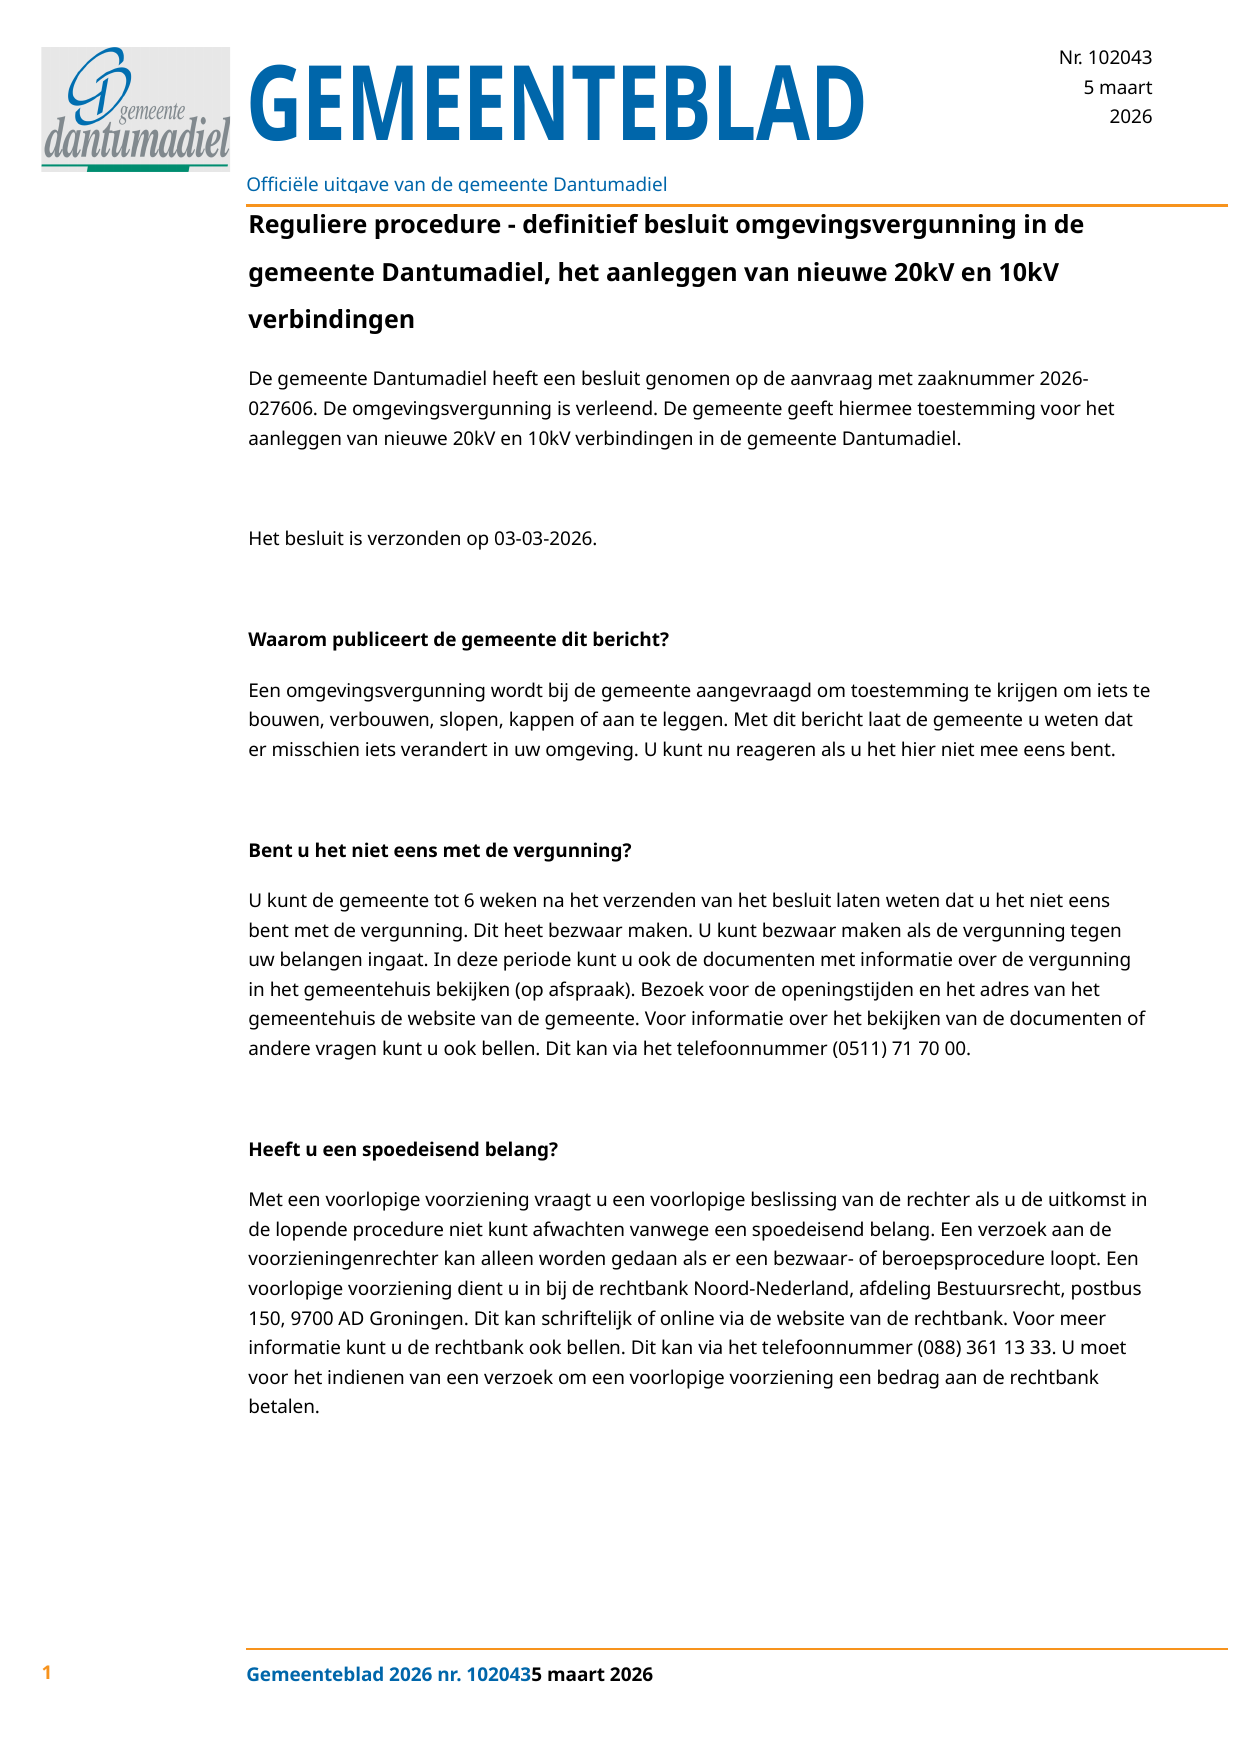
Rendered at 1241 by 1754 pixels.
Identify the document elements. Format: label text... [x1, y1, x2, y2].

text Met een voorlopige voorziening vraagt u een voorlopige beslissing van de rechter als u de uitkomst in de lopende procedure niet kunt afwachten vanwege een spoedeisend belang. Een verzoek aan de voorzieningenrechter kan alleen worden gedaan als er een bezwaar- of beroepsprocedure loopt. Een voorlopige voorziening dient u in bij de rechtbank Noord-Nederland, afdeling Bestuursrecht, postbus 150, 9700 AD Groningen. Dit kan schriftelijk of online via de website van de rechtbank. Voor meer informatie kunt u de rechtbank ook bellen. Dit kan via het telefoonnummer (088) 361 13 33. U moet voor het indienen van een verzoek om een voorlopige voorziening een bedrag aan de rechtbank betalen. [248, 1186, 1152, 1419]
picture [41, 47, 231, 172]
text Bent u het niet eens met de vergunning? [248, 837, 1152, 862]
text De gemeente Dantumadiel heeft een besluit genomen op de aanvraag met zaaknummer 2026-027606. De omgevingsvergunning is verleend. De gemeente geeft hiermee toestemming voor het aanleggen van nieuwe 20kV en 10kV verbindingen in de gemeente Dantumadiel. [248, 366, 1152, 450]
text Reguliere procedure - definitief besluit omgevingsvergunning in de gemeente Dantumadiel, het aanleggen van nieuwe 20kV en 10kV verbindingen [248, 207, 1152, 336]
text U kunt de gemeente tot 6 weken na het verzenden van het besluit laten weten dat u het niet eens bent met de vergunning. Dit heet bezwaar maken. U kunt bezwaar maken als de vergunning tegen uw belangen ingaat. In deze periode kunt u ook de documenten met informatie over de vergunning in het gemeentehuis bekijken (op afspraak). Bezoek voor de openingstijden en het adres van het gemeentehuis de website van de gemeente. Voor informatie over het bekijken van de documenten of andere vragen kunt u ook bellen. Dit kan via het telefoonnummer (0511) 71 70 00. [248, 887, 1152, 1061]
text Een omgevingsvergunning wordt bij de gemeente aangevraagd om toestemming te krijgen om iets te bouwen, verbouwen, slopen, kappen of aan te leggen. Met dit bericht laat de gemeente u weten dat er misschien iets verandert in uw omgeving. U kunt nu reageren als u het hier niet mee eens bent. [248, 677, 1152, 762]
text Het besluit is verzonden op 03-03-2026. [248, 526, 1152, 551]
text Heeft u een spoedeisend belang? [248, 1136, 1152, 1162]
text Waarom publiceert de gemeente dit bericht? [248, 626, 1152, 652]
